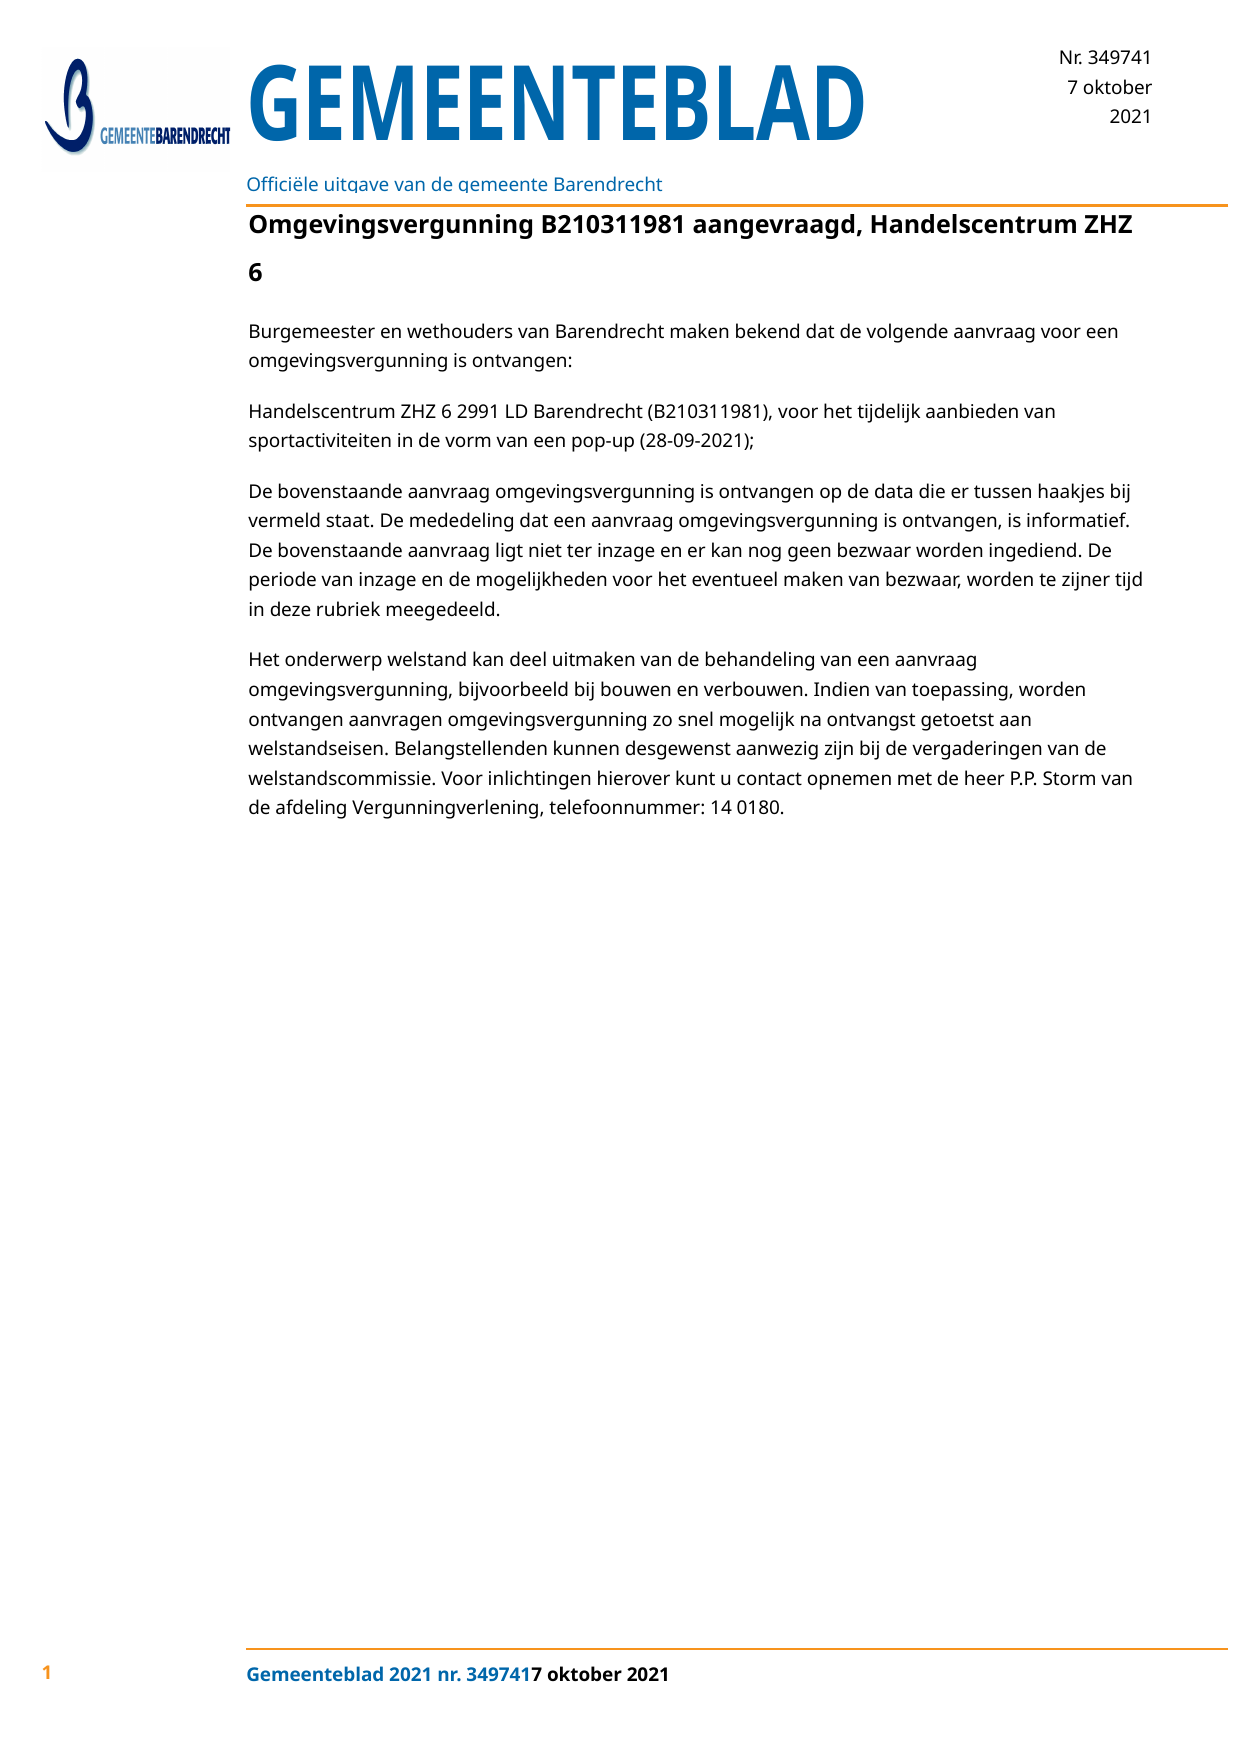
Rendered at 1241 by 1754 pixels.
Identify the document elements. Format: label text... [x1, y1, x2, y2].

picture [41, 47, 231, 172]
text Burgemeester en wethouders van Barendrecht maken bekend dat de volgende aanvraag voor een omgevingsvergunning is ontvangen: [248, 318, 1152, 373]
text Het onderwerp welstand kan deel uitmaken van de behandeling van een aanvraag omgevingsvergunning, bijvoorbeeld bij bouwen en verbouwen. Indien van toepassing, worden ontvangen aanvragen omgevingsvergunning zo snel mogelijk na ontvangst getoetst aan welstandseisen. Belangstellenden kunnen desgewenst aanwezig zijn bij de vergaderingen van de welstandscommissie. Voor inlichtingen hierover kunt u contact opnemen met de heer P.P. Storm van de afdeling Vergunningverlening, telefoonnummer: 14 0180. [248, 647, 1152, 820]
text Handelscentrum ZHZ 6 2991 LD Barendrecht (B210311981), voor het tijdelijk aanbieden van sportactiviteiten in de vorm van een pop-up (28-09-2021); [248, 398, 1152, 453]
text De bovenstaande aanvraag omgevingsvergunning is ontvangen op de data die er tussen haakjes bij vermeld staat. De mededeling dat een aanvraag omgevingsvergunning is ontvangen, is informatief. De bovenstaande aanvraag ligt niet ter inzage en er kan nog geen bezwaar worden ingediend. De periode van inzage en de mogelijkheden voor het eventueel maken van bezwaar, worden te zijner tijd in deze rubriek meegedeeld. [248, 478, 1152, 622]
text Omgevingsvergunning B210311981 aangevraagd, Handelscentrum ZHZ 6 [248, 207, 1152, 288]
